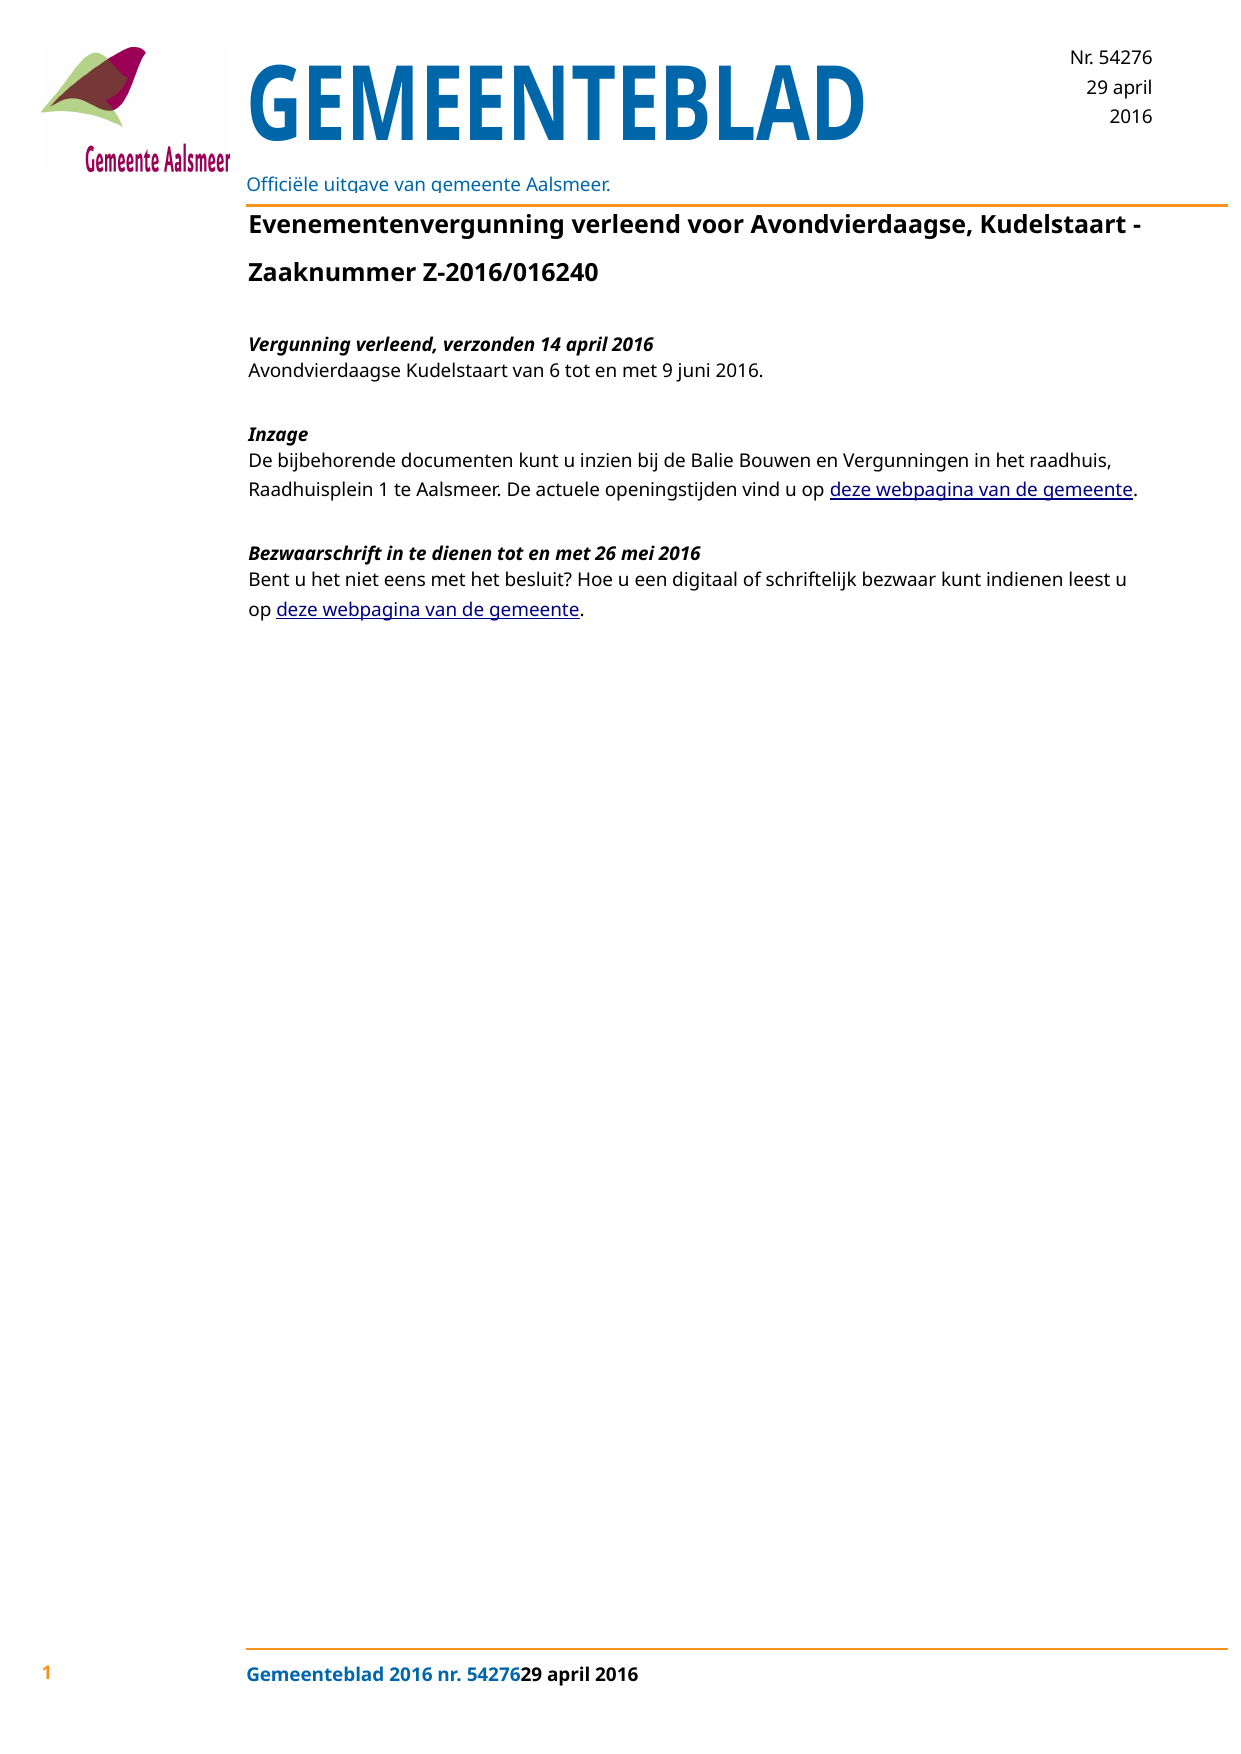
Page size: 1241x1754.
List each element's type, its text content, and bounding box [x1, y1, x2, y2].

text Avondvierdaagse Kudelstaart van 6 tot en met 9 juni 2016. [248, 357, 1152, 383]
text Bezwaarschrift in te dienen tot en met 26 mei 2016 [248, 540, 1152, 566]
picture [41, 47, 231, 172]
text Inzage [248, 421, 1152, 447]
text De bijbehorende documenten kunt u inzien bij de Balie Bouwen en Vergunningen in het raadhuis, Raadhuisplein 1 te Aalsmeer. De actuele openingstijden vind u op deze webpagina van de gemeente. [248, 447, 1152, 502]
text Vergunning verleend, verzonden 14 april 2016 [248, 331, 1152, 357]
text Evenementenvergunning verleend voor Avondvierdaagse, Kudelstaart - Zaaknummer Z-2016/016240 [248, 207, 1152, 288]
text Bent u het niet eens met het besluit? Hoe u een digitaal of schriftelijk bezwaar kunt indienen leest u op deze webpagina van de gemeente. [248, 566, 1152, 621]
